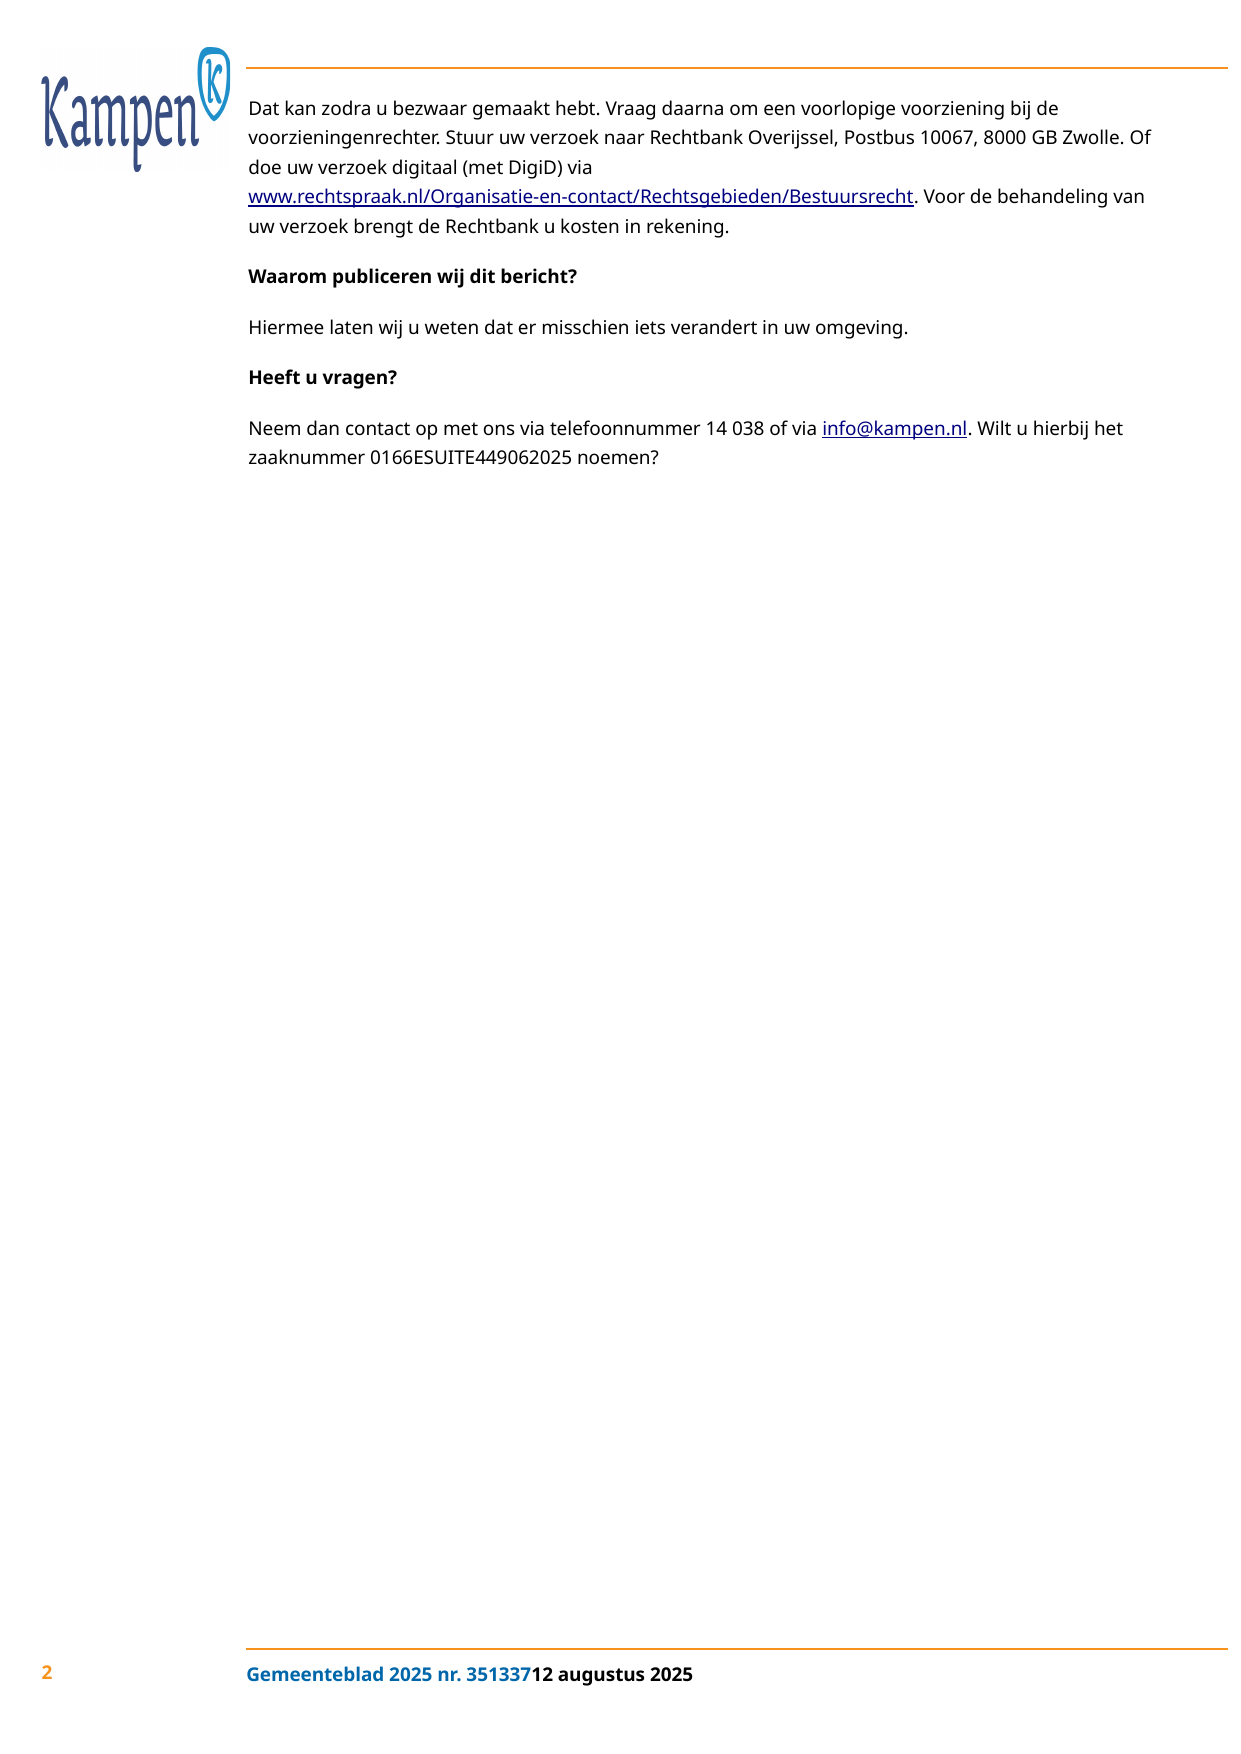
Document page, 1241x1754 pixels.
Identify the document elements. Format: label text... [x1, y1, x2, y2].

picture [41, 47, 231, 172]
text Dat kan zodra u bezwaar gemaakt hebt. Vraag daarna om een voorlopige voorziening bij de voorzieningenrechter. Stuur uw verzoek naar Rechtbank Overijssel, Postbus 10067, 8000 GB Zwolle. Of doe uw verzoek digitaal (met DigiD) via www.rechtspraak.nl/Organisatie-en-contact/Rechtsgebieden/Bestuursrecht. Voor de behandeling van uw verzoek brengt de Rechtbank u kosten in rekening. [248, 95, 1152, 239]
text Hiermee laten wij u weten dat er misschien iets verandert in uw omgeving. [248, 314, 1152, 340]
text Heeft u vragen? [248, 364, 1152, 390]
text Neem dan contact op met ons via telefoonnummer 14 038 of via info@kampen.nl. Wilt u hierbij het zaaknummer 0166ESUITE449062025 noemen? [248, 415, 1152, 470]
text Waarom publiceren wij dit bericht? [248, 263, 1152, 289]
